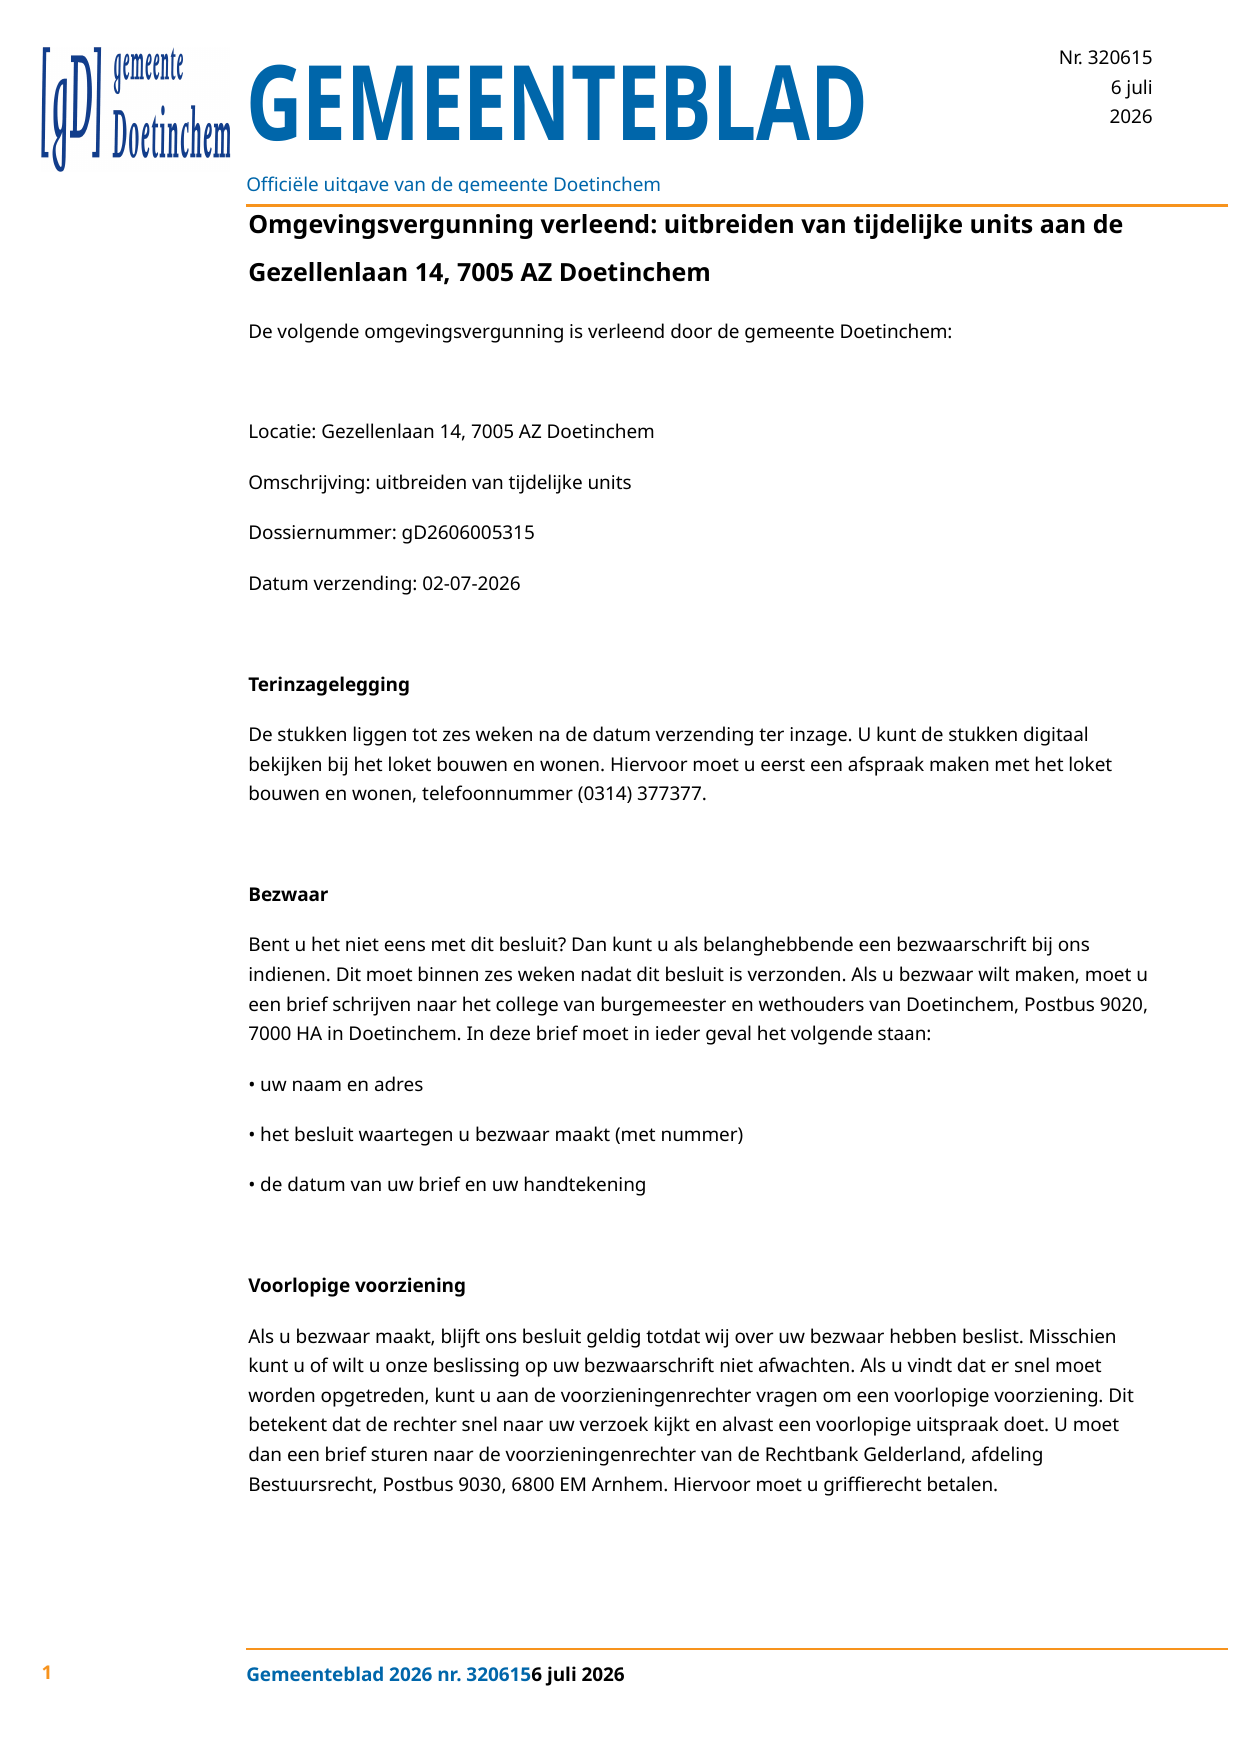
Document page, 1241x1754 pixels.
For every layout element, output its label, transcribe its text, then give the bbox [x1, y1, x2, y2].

text Omschrijving: uitbreiden van tijdelijke units [248, 469, 1152, 495]
text • uw naam en adres [248, 1071, 1152, 1097]
text Dossiernummer: gD2606005315 [248, 519, 1152, 545]
text • het besluit waartegen u bezwaar maakt (met nummer) [248, 1121, 1152, 1147]
text De stukken liggen tot zes weken na de datum verzending ter inzage. U kunt de stukken digitaal bekijken bij het loket bouwen en wonen. Hiervoor moet u eerst een afspraak maken met het loket bouwen en wonen, telefoonnummer (0314) 377377. [248, 721, 1152, 806]
text Bent u het niet eens met dit besluit? Dan kunt u als belanghebbende een bezwaarschrift bij ons indienen. Dit moet binnen zes weken nadat dit besluit is verzonden. Als u bezwaar wilt maken, moet u een brief schrijven naar het college van burgemeester en wethouders van Doetinchem, Postbus 9020, 7000 HA in Doetinchem. In deze brief moet in ieder geval het volgende staan: [248, 932, 1152, 1046]
text Als u bezwaar maakt, blijft ons besluit geldig totdat wij over uw bezwaar hebben beslist. Misschien kunt u of wilt u onze beslissing op uw bezwaarschrift niet afwachten. Als u vindt dat er snel moet worden opgetreden, kunt u aan de voorzieningenrechter vragen om een voorlopige voorziening. Dit betekent dat de rechter snel naar uw verzoek kijkt en alvast een voorlopige uitspraak doet. U moet dan een brief sturen naar de voorzieningenrechter van de Rechtbank Gelderland, afdeling Bestuursrecht, Postbus 9030, 6800 EM Arnhem. Hiervoor moet u griffierecht betalen. [248, 1323, 1152, 1497]
text Bezwaar [248, 881, 1152, 907]
text Voorlopige voorziening [248, 1272, 1152, 1298]
picture [41, 47, 231, 172]
text Omgevingsvergunning verleend: uitbreiden van tijdelijke units aan de Gezellenlaan 14, 7005 AZ Doetinchem [248, 207, 1152, 288]
text De volgende omgevingsvergunning is verleend door de gemeente Doetinchem: [248, 318, 1152, 344]
text Locatie: Gezellenlaan 14, 7005 AZ Doetinchem [248, 419, 1152, 444]
text Terinzagelegging [248, 671, 1152, 697]
text Datum verzending: 02-07-2026 [248, 570, 1152, 596]
text • de datum van uw brief en uw handtekening [248, 1172, 1152, 1197]
